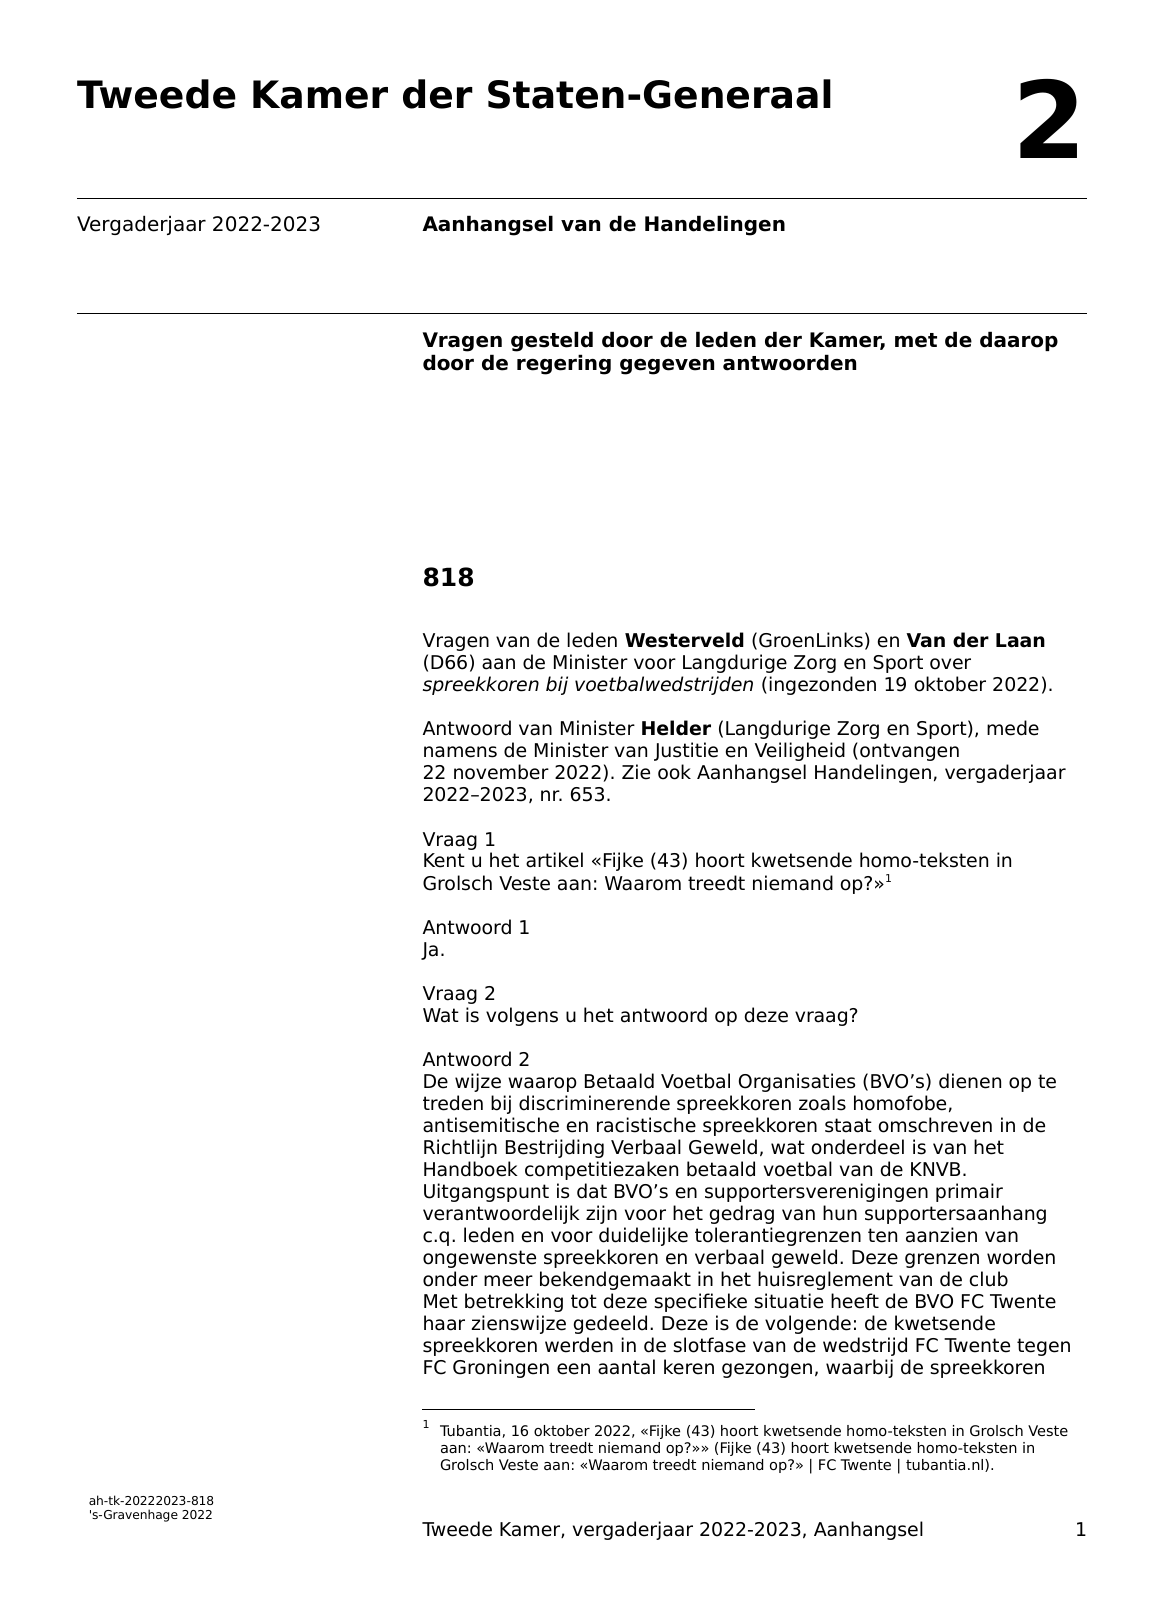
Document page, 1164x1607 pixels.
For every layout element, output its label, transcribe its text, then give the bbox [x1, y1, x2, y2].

text Vraag 2 [422, 983, 1087, 1005]
text Wat is volgens u het antwoord op deze vraag? [422, 1005, 1087, 1027]
text Met betrekking tot deze specifieke situatie heeft de BVO FC Twente haar zienswijze gedeeld. Deze is de volgende: de kwetsende spreekkoren werden in de slotfase van de wedstrijd FC Twente tegen FC Groningen een aantal keren gezongen, waarbij de spreekkoren [422, 1291, 1087, 1378]
text Kent u het artikel «Fijke (43) hoort kwetsende homo-teksten in Grolsch Veste aan: Waarom treedt niemand op?» [422, 850, 1087, 894]
text Antwoord 1 [422, 917, 1087, 938]
table_cell Vragen gesteld door de leden der Kamer, met de daarop door de regering gegeven antwoorden [422, 314, 1087, 375]
text 's-Gravenhage 2022 [88, 1508, 323, 1522]
table_header 2 [886, 59, 1087, 198]
text Vragen van de leden Westerveld (GroenLinks) en Van der Laan (D66) aan de Minister voor Langdurige Zorg en Sport over spreekkoren bij voetbalwedstrijden (ingezonden 19 oktober 2022). [422, 630, 1087, 696]
text De wijze waarop Betaald Voetbal Organisaties (BVO’s) dienen op te treden bij discriminerende spreekkoren zoals homofobe, antisemitische en racistische spreekkoren staat omschreven in de Richtlijn Bestrijding Verbaal Geweld, wat onderdeel is van het Handboek competitiezaken betaald voetbal van de KNVB. Uitgangspunt is dat BVO’s en supportersverenigingen primair verantwoordelijk zijn voor het gedrag van hun supportersaanhang c.q. leden en voor duidelijke tolerantiegrenzen ten aanzien van ongewenste spreekkoren en verbaal geweld. Deze grenzen worden onder meer bekendgemaakt in het huisreglement van de club [422, 1071, 1087, 1291]
table_header Tweede Kamer der Staten-Generaal [77, 59, 886, 198]
table_cell [77, 314, 422, 375]
table_cell Vergaderjaar 2022-2023 [77, 199, 422, 313]
text Tubantia, 16 oktober 2022, «Fijke (43) hoort kwetsende homo-teksten in Grolsch Veste aan: «Waarom treedt niemand op?»» (Fijke (43) hoort kwetsende homo-teksten in Grolsch Veste aan: «Waarom treedt niemand op?» | FC Twente | tubantia.nl). [422, 1418, 1087, 1474]
text Antwoord 2 [422, 1049, 1087, 1071]
text 818 [422, 563, 1087, 592]
text Vraag 1 [422, 828, 1087, 850]
text Antwoord van Minister Helder (Langdurige Zorg en Sport), mede namens de Minister van Justitie en Veiligheid (ontvangen 22 november 2022). Zie ook Aanhangsel Handelingen, vergaderjaar 2022–2023, nr. 653. [422, 718, 1087, 806]
text Ja. [422, 938, 1087, 961]
table_cell Aanhangsel van de Handelingen [422, 199, 1087, 313]
text ah-tk-20222023-818 [88, 1494, 323, 1508]
